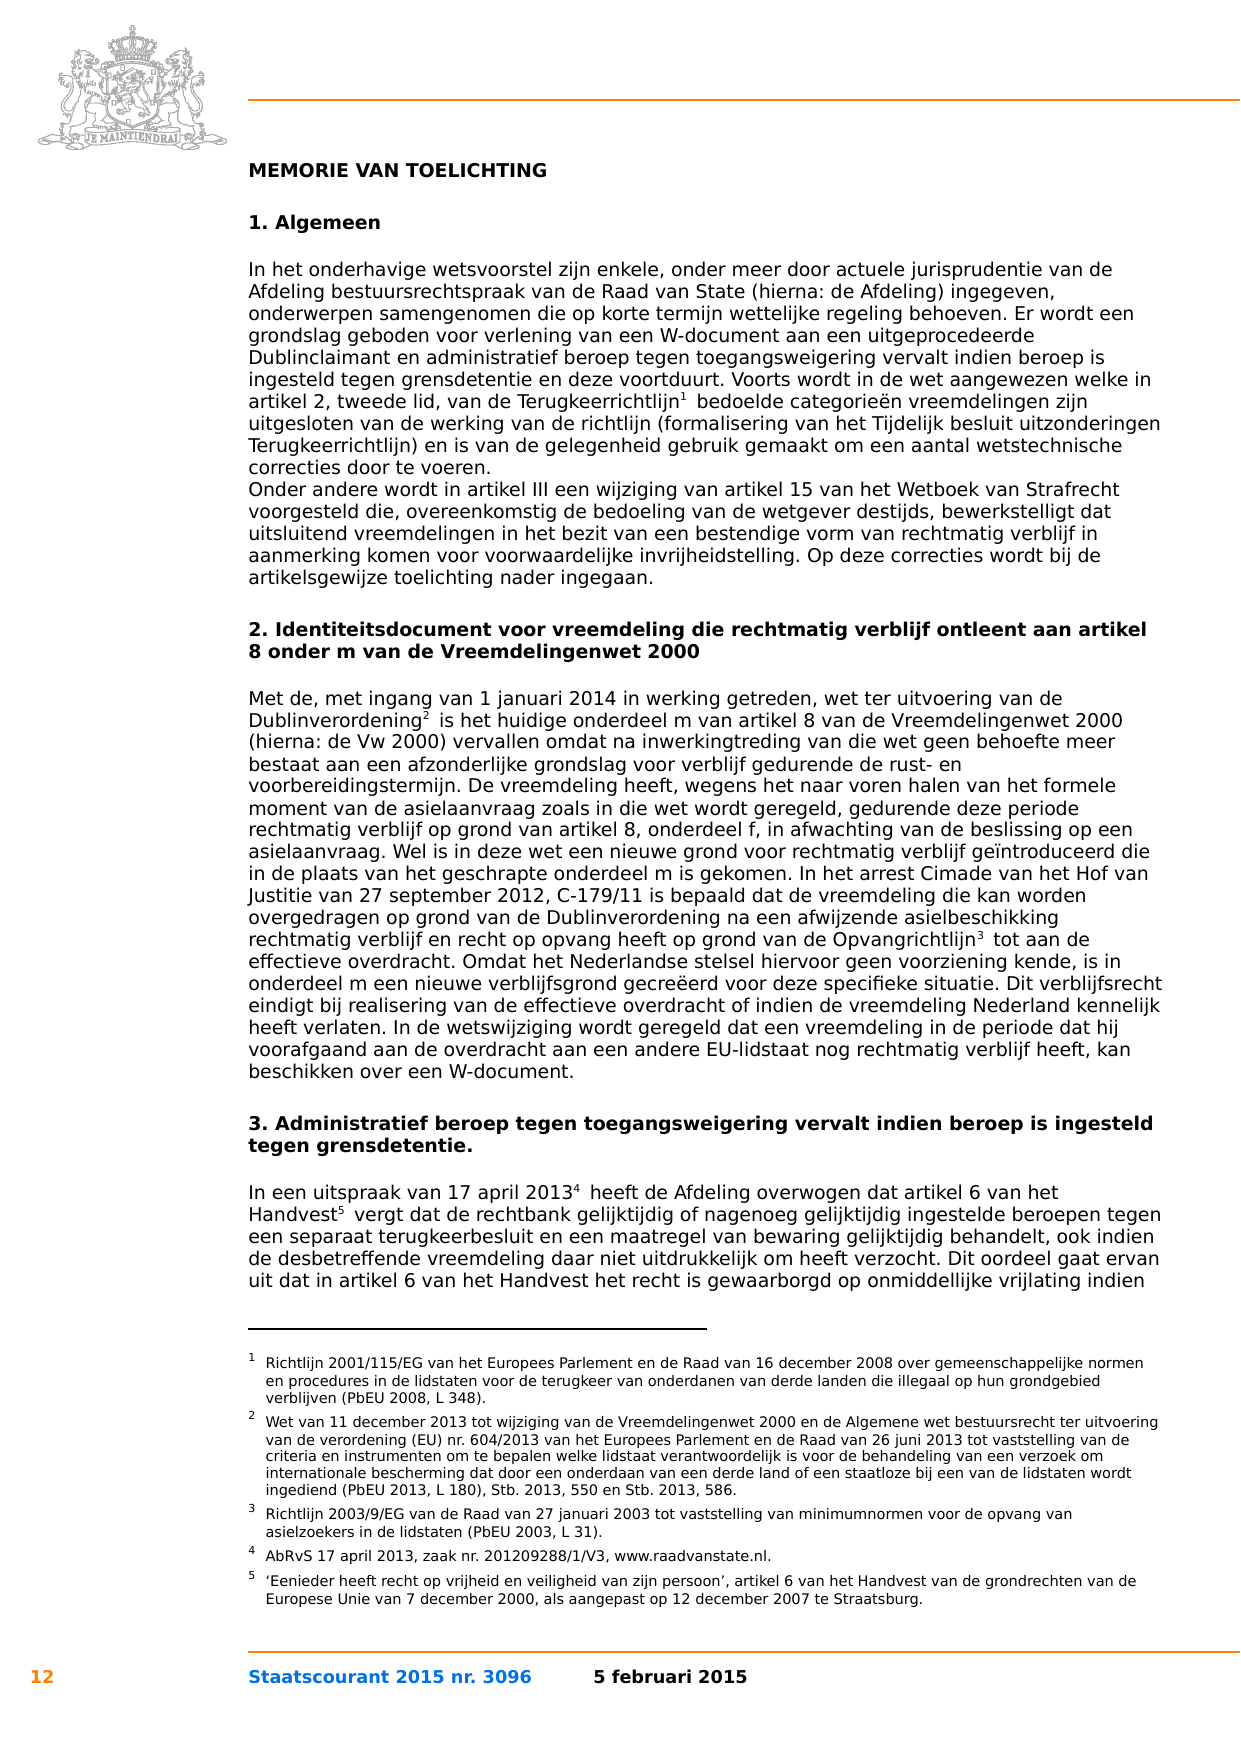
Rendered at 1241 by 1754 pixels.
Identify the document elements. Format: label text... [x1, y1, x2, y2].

text Wet van 11 december 2013 tot wijziging van de Vreemdelingenwet 2000 en de Algemene wet bestuursrecht ter uitvoering van de verordening (EU) nr. 604/2013 van het Europees Parlement en de Raad van 26 juni 2013 tot vaststelling van de criteria en instrumenten om te bepalen welke lidstaat verantwoordelijk is voor de behandeling van een verzoek om internationale bescherming dat door een onderdaan van een derde land of een staatloze bij een van de lidstaten wordt ingediend (PbEU 2013, L 180), Stb. 2013, 550 en Stb. 2013, 586. [248, 1409, 1163, 1499]
picture [38, 25, 227, 150]
text Richtlijn 2001/115/EG van het Europees Parlement en de Raad van 16 december 2008 over gemeenschappelijke normen en procedures in de lidstaten voor de terugkeer van onderdanen van derde landen die illegaal op hun grondgebied verblijven (PbEU 2008, L 348). [248, 1351, 1163, 1407]
text In een uitspraak van 17 april 2013 heeft de Afdeling overwogen dat artikel 6 van het Handvest vergt dat de rechtbank gelijktijdig of nagenoeg gelijktijdig ingestelde beroepen tegen een separaat terugkeerbesluit en een maatregel van bewaring gelijktijdig behandelt, ook indien de desbetreffende vreemdeling daar niet uitdrukkelijk om heeft verzocht. Dit oordeel gaat ervan uit dat in artikel 6 van het Handvest het recht is gewaarborgd op onmiddellijke vrijlating indien [248, 1182, 1163, 1292]
text Richtlijn 2003/9/EG van de Raad van 27 januari 2003 tot vaststelling van minimumnormen voor de opvang van asielzoekers in de lidstaten (PbEU 2003, L 31). [248, 1502, 1163, 1541]
subtitle 2. Identiteitsdocument voor vreemdeling die rechtmatig verblijf ontleent aan artikel 8 onder m van de Vreemdelingenwet 2000 [248, 618, 1163, 662]
text In het onderhavige wetsvoorstel zijn enkele, onder meer door actuele jurisprudentie van de Afdeling bestuursrechtspraak van de Raad van State (hierna: de Afdeling) ingegeven, onderwerpen samengenomen die op korte termijn wettelijke regeling behoeven. Er wordt een grondslag geboden voor verlening van een W-document aan een uitgeprocedeerde Dublinclaimant en administratief beroep tegen toegangsweigering vervalt indien beroep is ingesteld tegen grensdetentie en deze voortduurt. Voorts wordt in de wet aangewezen welke in artikel 2, tweede lid, van de Terugkeerrichtlijn bedoelde categorieën vreemdelingen zijn uitgesloten van de werking van de richtlijn (formalisering van het Tijdelijk besluit uitzonderingen Terugkeerrichtlijn) en is van de gelegenheid gebruik gemaakt om een aantal wetstechnische correcties door te voeren. [248, 259, 1163, 479]
subtitle 3. Administratief beroep tegen toegangsweigering vervalt indien beroep is ingesteld tegen grensdetentie. [248, 1113, 1163, 1157]
text AbRvS 17 april 2013, zaak nr. 201209288/1/V3, www.raadvanstate.nl. [248, 1544, 1163, 1566]
text Onder andere wordt in artikel III een wijziging van artikel 15 van het Wetboek van Strafrecht voorgesteld die, overeenkomstig de bedoeling van de wetgever destijds, bewerkstelligt dat uitsluitend vreemdelingen in het bezit van een bestendige vorm van rechtmatig verblijf in aanmerking komen voor voorwaardelijke invrijheidstelling. Op deze correcties wordt bij de artikelsgewijze toelichting nader ingegaan. [248, 479, 1163, 588]
subtitle MEMORIE VAN TOELICHTING [248, 160, 1163, 182]
subtitle 1. Algemeen [248, 212, 1163, 234]
text Met de, met ingang van 1 januari 2014 in werking getreden, wet ter uitvoering van de Dublinverordening is het huidige onderdeel m van artikel 8 van de Vreemdelingenwet 2000 (hierna: de Vw 2000) vervallen omdat na inwerkingtreding van die wet geen behoefte meer bestaat aan een afzonderlijke grondslag voor verblijf gedurende de rust- en voorbereidingstermijn. De vreemdeling heeft, wegens het naar voren halen van het formele moment van de asielaanvraag zoals in die wet wordt geregeld, gedurende deze periode rechtmatig verblijf op grond van artikel 8, onderdeel f, in afwachting van de beslissing op een asielaanvraag. Wel is in deze wet een nieuwe grond voor rechtmatig verblijf geïntroduceerd die in de plaats van het geschrapte onderdeel m is gekomen. In het arrest Cimade van het Hof van Justitie van 27 september 2012, C-179/11 is bepaald dat de vreemdeling die kan worden overgedragen op grond van de Dublinverordening na een afwijzende asielbeschikking rechtmatig verblijf en recht op opvang heeft op grond van de Opvangrichtlijn tot aan de effectieve overdracht. Omdat het Nederlandse stelsel hiervoor geen voorziening kende, is in onderdeel m een nieuwe verblijfsgrond gecreëerd voor deze specifieke situatie. Dit verblijfsrecht eindigt bij realisering van de effectieve overdracht of indien de vreemdeling Nederland kennelijk heeft verlaten. In de wetswijziging wordt geregeld dat een vreemdeling in de periode dat hij voorafgaand aan de overdracht aan een andere EU-lidstaat nog rechtmatig verblijf heeft, kan beschikken over een W-document. [248, 687, 1163, 1083]
text ‘Eenieder heeft recht op vrijheid en veiligheid van zijn persoon’, artikel 6 van het Handvest van de grondrechten van de Europese Unie van 7 december 2000, als aangepast op 12 december 2007 te Straatsburg. [248, 1569, 1163, 1608]
